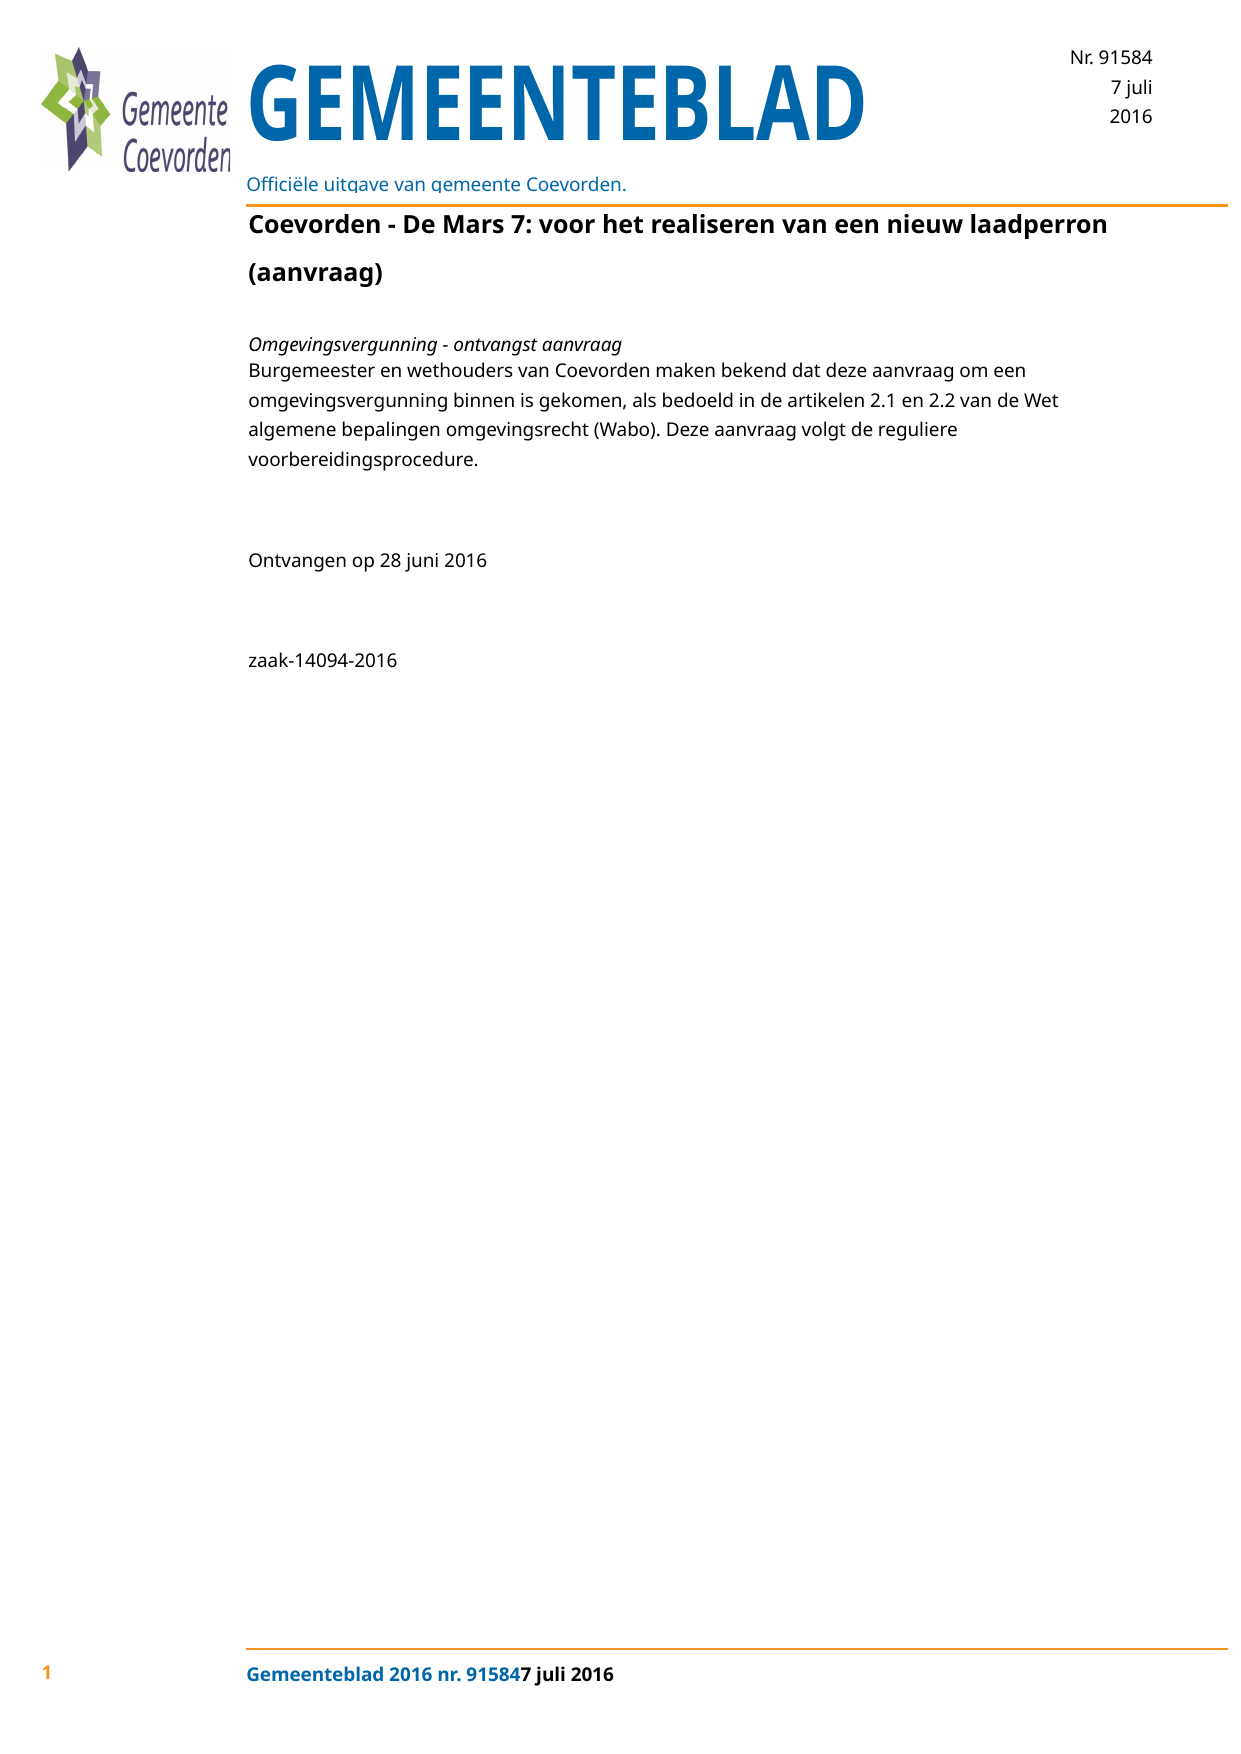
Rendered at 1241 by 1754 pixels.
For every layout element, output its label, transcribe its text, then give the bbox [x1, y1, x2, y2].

text Burgemeester en wethouders van Coevorden maken bekend dat deze aanvraag om een omgevingsvergunning binnen is gekomen, als bedoeld in de artikelen 2.1 en 2.2 van de Wet algemene bepalingen omgevingsrecht (Wabo). Deze aanvraag volgt de reguliere voorbereidingsprocedure. [248, 357, 1152, 472]
text Omgevingsvergunning - ontvangst aanvraag [248, 331, 1152, 357]
text zaak-14094-2016 [248, 648, 1152, 673]
picture [41, 47, 231, 172]
text Coevorden - De Mars 7: voor het realiseren van een nieuw laadperron (aanvraag) [248, 207, 1152, 288]
text Ontvangen op 28 juni 2016 [248, 547, 1152, 572]
